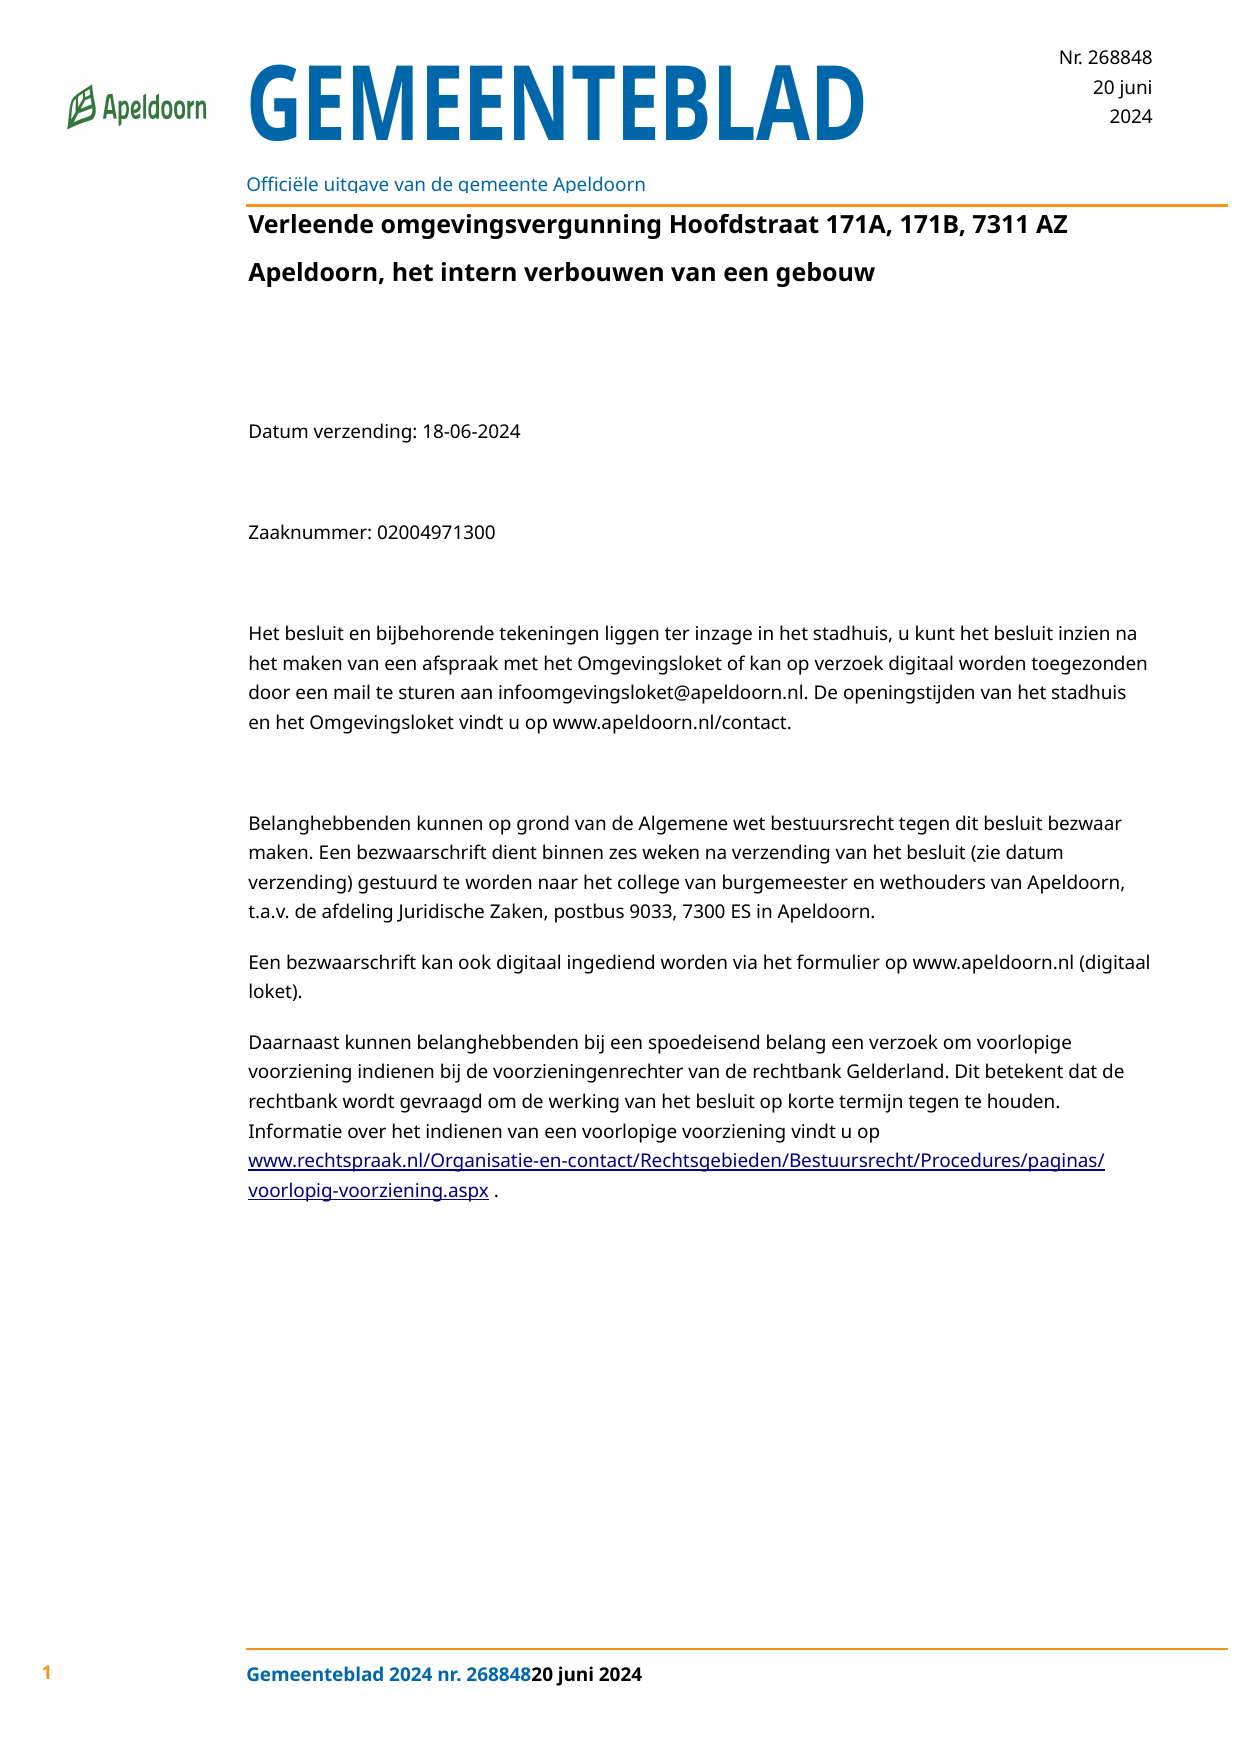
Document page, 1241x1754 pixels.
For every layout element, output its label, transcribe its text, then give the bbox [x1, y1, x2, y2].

text Daarnaast kunnen belanghebbenden bij een spoedeisend belang een verzoek om voorlopige voorziening indienen bij de voorzieningenrechter van de rechtbank Gelderland. Dit betekent dat de rechtbank wordt gevraagd om de werking van het besluit op korte termijn tegen te houden. Informatie over het indienen van een voorlopige voorziening vindt u op www.rechtspraak.nl/Organisatie-en-contact/Rechtsgebieden/Bestuursrecht/Procedures/paginas/voorlopig-voorziening.aspx . [248, 1029, 1152, 1203]
text Zaaknummer: 02004971300 [248, 519, 1152, 545]
picture [41, 47, 231, 172]
text Belanghebbenden kunnen op grond van de Algemene wet bestuursrecht tegen dit besluit bezwaar maken. Een bezwaarschrift dient binnen zes weken na verzending van het besluit (zie datum verzending) gestuurd te worden naar het college van burgemeester en wethouders van Apeldoorn, t.a.v. de afdeling Juridische Zaken, postbus 9033, 7300 ES in Apeldoorn. [248, 810, 1152, 924]
text Datum verzending: 18-06-2024 [248, 419, 1152, 444]
text Het besluit en bijbehorende tekeningen liggen ter inzage in het stadhuis, u kunt het besluit inzien na het maken van een afspraak met het Omgevingsloket of kan op verzoek digitaal worden toegezonden door een mail te sturen aan infoomgevingsloket@apeldoorn.nl. De openingstijden van het stadhuis en het Omgevingsloket vindt u op www.apeldoorn.nl/contact. [248, 620, 1152, 735]
text Een bezwaarschrift kan ook digitaal ingediend worden via het formulier op www.apeldoorn.nl (digitaal loket). [248, 949, 1152, 1004]
text Verleende omgevingsvergunning Hoofdstraat 171A, 171B, 7311 AZ Apeldoorn, het intern verbouwen van een gebouw [248, 207, 1152, 288]
